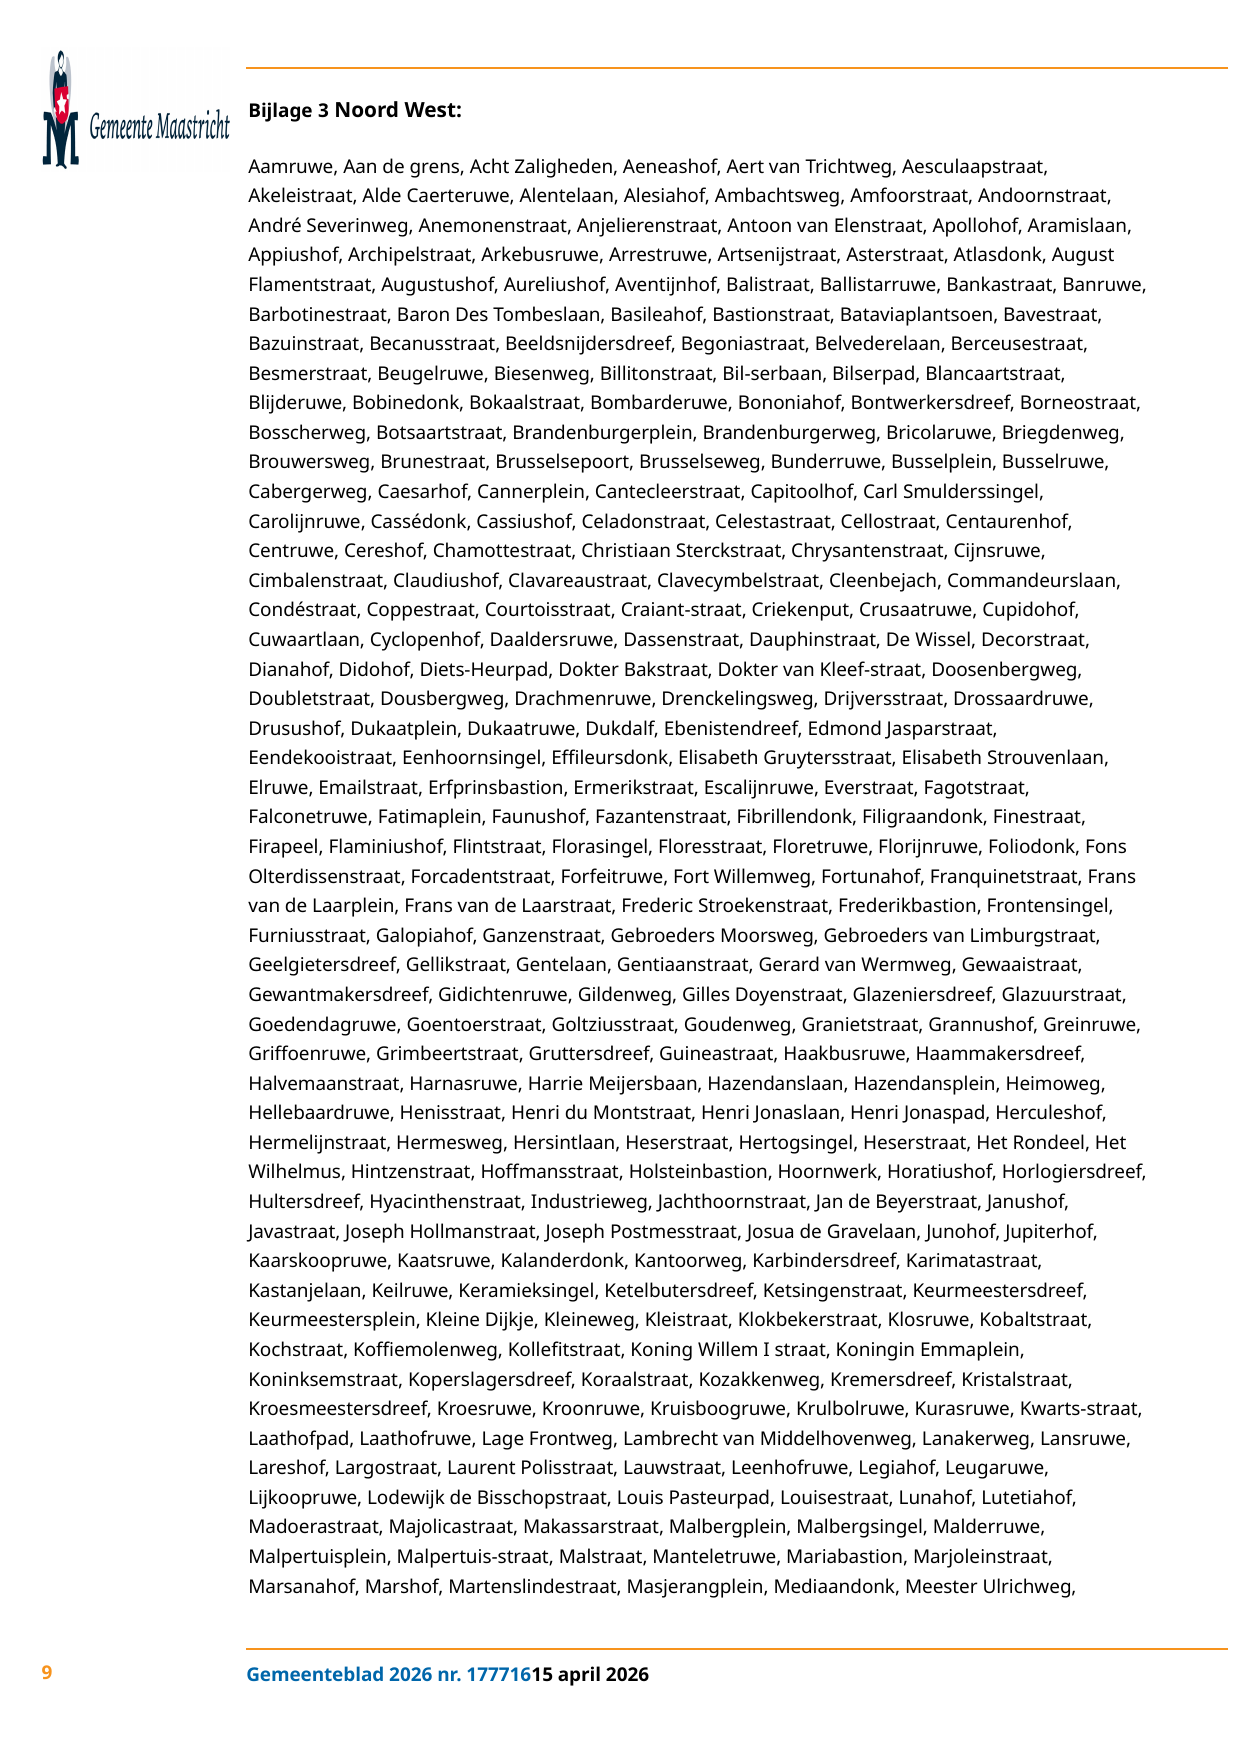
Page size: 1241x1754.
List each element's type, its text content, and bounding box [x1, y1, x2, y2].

text Bijlage 3 Noord West: [248, 95, 1152, 123]
picture [41, 47, 231, 172]
text Aamruwe, Aan de grens, Acht Zaligheden, Aeneashof, Aert van Trichtweg, Aesculaapstraat, Akeleistraat, Alde Caerteruwe, Alentelaan, Alesiahof, Ambachtsweg, Amfoorstraat, Andoornstraat, André Severinweg, Anemonenstraat, Anjelierenstraat, Antoon van Elenstraat, Apollohof, Aramislaan, Appiushof, Archipelstraat, Arkebusruwe, Arrestruwe, Artsenijstraat, Asterstraat, Atlasdonk, August Flamentstraat, Augustushof, Aureliushof, Aventijnhof, Balistraat, Ballistarruwe, Bankastraat, Banruwe, Barbotinestraat, Baron Des Tombeslaan, Basileahof, Bastionstraat, Bataviaplantsoen, Bavestraat, Bazuinstraat, Becanusstraat, Beeldsnijdersdreef, Begoniastraat, Belvederelaan, Berceusestraat, Besmerstraat, Beugelruwe, Biesenweg, Billitonstraat, Bil-serbaan, Bilserpad, Blancaartstraat, Blijderuwe, Bobinedonk, Bokaalstraat, Bombarderuwe, Bononiahof, Bontwerkersdreef, Borneostraat, Bosscherweg, Botsaartstraat, Brandenburgerplein, Brandenburgerweg, Bricolaruwe, Briegdenweg, Brouwersweg, Brunestraat, Brusselsepoort, Brusselseweg, Bunderruwe, Busselplein, Busselruwe, Cabergerweg, Caesarhof, Cannerplein, Cantecleerstraat, Capitoolhof, Carl Smulderssingel, Carolijnruwe, Cassédonk, Cassiushof, Celadonstraat, Celestastraat, Cellostraat, Centaurenhof, Centruwe, Cereshof, Chamottestraat, Christiaan Sterckstraat, Chrysantenstraat, Cijnsruwe, Cimbalenstraat, Claudiushof, Clavareaustraat, Clavecymbelstraat, Cleenbejach, Commandeurslaan, Condéstraat, Coppestraat, Courtoisstraat, Craiant-straat, Criekenput, Crusaatruwe, Cupidohof, Cuwaartlaan, Cyclopenhof, Daaldersruwe, Dassenstraat, Dauphinstraat, De Wissel, Decorstraat, Dianahof, Didohof, Diets-Heurpad, Dokter Bakstraat, Dokter van Kleef-straat, Doosenbergweg, Doubletstraat, Dousbergweg, Drachmenruwe, Drenckelingsweg, Drijversstraat, Drossaardruwe, Drusushof, Dukaatplein, Dukaatruwe, Dukdalf, Ebenistendreef, Edmond Jasparstraat, Eendekooistraat, Eenhoornsingel, Effileursdonk, Elisabeth Gruytersstraat, Elisabeth Strouvenlaan, Elruwe, Emailstraat, Erfprinsbastion, Ermerikstraat, Escalijnruwe, Everstraat, Fagotstraat, Falconetruwe, Fatimaplein, Faunushof, Fazantenstraat, Fibrillendonk, Filigraandonk, Finestraat, Firapeel, Flaminiushof, Flintstraat, Florasingel, Floresstraat, Floretruwe, Florijnruwe, Foliodonk, Fons Olterdissenstraat, Forcadentstraat, Forfeitruwe, Fort Willemweg, Fortunahof, Franquinetstraat, Frans van de Laarplein, Frans van de Laarstraat, Frederic Stroekenstraat, Frederikbastion, Frontensingel, Furniusstraat, Galopiahof, Ganzenstraat, Gebroeders Moorsweg, Gebroeders van Limburgstraat, Geelgietersdreef, Gellikstraat, Gentelaan, Gentiaanstraat, Gerard van Wermweg, Gewaaistraat, Gewantmakersdreef, Gidichtenruwe, Gildenweg, Gilles Doyenstraat, Glazeniersdreef, Glazuurstraat, Goedendagruwe, Goentoerstraat, Goltziusstraat, Goudenweg, Granietstraat, Grannushof, Greinruwe, Griffoenruwe, Grimbeertstraat, Gruttersdreef, Guineastraat, Haakbusruwe, Haammakersdreef, Halvemaanstraat, Harnasruwe, Harrie Meijersbaan, Hazendanslaan, Hazendansplein, Heimoweg, Hellebaardruwe, Henisstraat, Henri du Montstraat, Henri Jonaslaan, Henri Jonaspad, Herculeshof, Hermelijnstraat, Hermesweg, Hersintlaan, Heserstraat, Hertogsingel, Heserstraat, Het Rondeel, Het Wilhelmus, Hintzenstraat, Hoffmansstraat, Holsteinbastion, Hoornwerk, Horatiushof, Horlogiersdreef, Hultersdreef, Hyacinthenstraat, Industrieweg, Jachthoornstraat, Jan de Beyerstraat, Janushof, Javastraat, Joseph Hollmanstraat, Joseph Postmesstraat, Josua de Gravelaan, Junohof, Jupiterhof, Kaarskoopruwe, Kaatsruwe, Kalanderdonk, Kantoorweg, Karbindersdreef, Karimatastraat, Kastanjelaan, Keilruwe, Keramieksingel, Ketelbutersdreef, Ketsingenstraat, Keurmeestersdreef, Keurmeestersplein, Kleine Dijkje, Kleineweg, Kleistraat, Klokbekerstraat, Klosruwe, Kobaltstraat, Kochstraat, Koffiemolenweg, Kollefitstraat, Koning Willem I straat, Koningin Emmaplein, Koninksemstraat, Koperslagersdreef, Koraalstraat, Kozakkenweg, Kremersdreef, Kristalstraat, Kroesmeestersdreef, Kroesruwe, Kroonruwe, Kruisboogruwe, Krulbolruwe, Kurasruwe, Kwarts-straat, Laathofpad, Laathofruwe, Lage Frontweg, Lambrecht van Middelhovenweg, Lanakerweg, Lansruwe, Lareshof, Largostraat, Laurent Polisstraat, Lauwstraat, Leenhofruwe, Legiahof, Leugaruwe, Lijkoopruwe, Lodewijk de Bisschopstraat, Louis Pasteurpad, Louisestraat, Lunahof, Lutetiahof, Madoerastraat, Majolicastraat, Makassarstraat, Malbergplein, Malbergsingel, Malderruwe, Malpertuisplein, Malpertuis-straat, Malstraat, Manteletruwe, Mariabastion, Marjoleinstraat, Marsanahof, Marshof, Martenslindestraat, Masjerangplein, Mediaandonk, Meester Ulrichweg, [248, 153, 1152, 1599]
